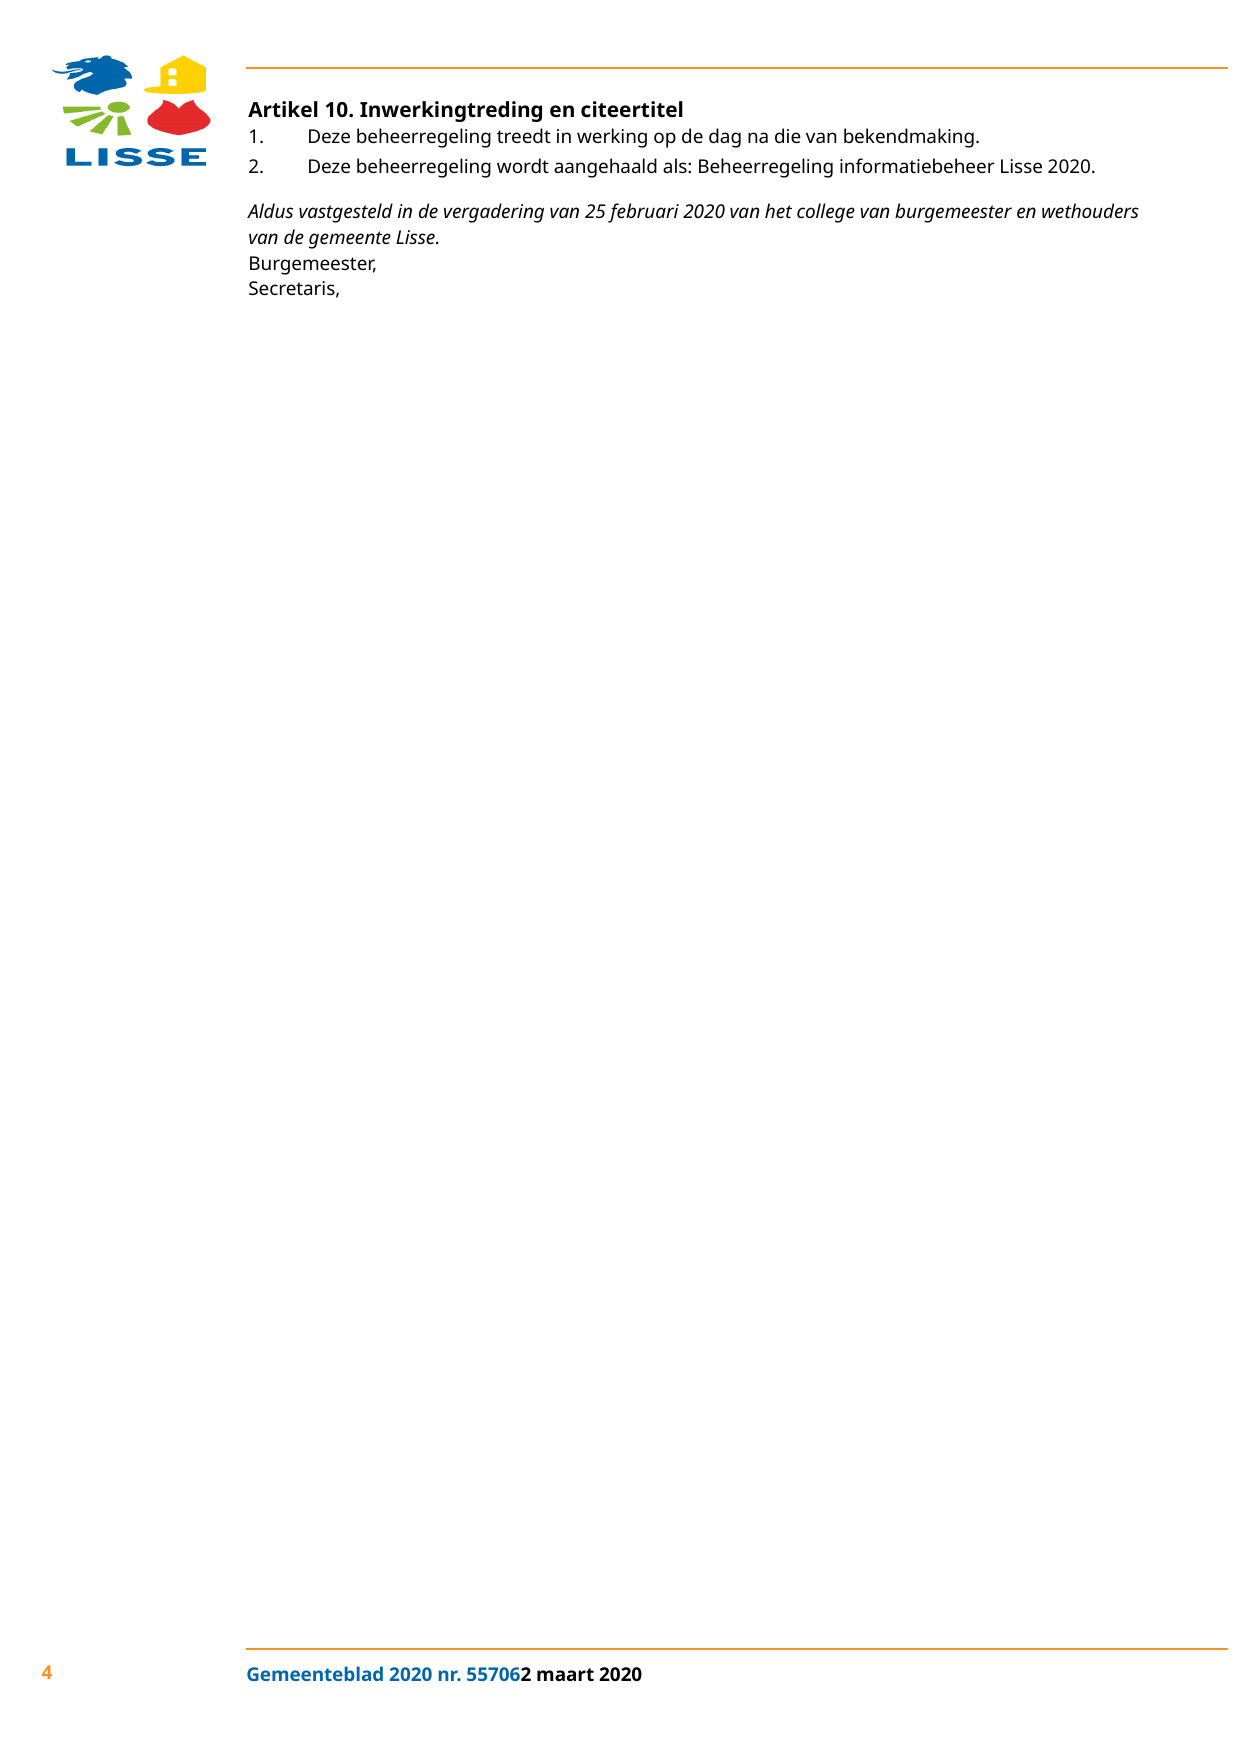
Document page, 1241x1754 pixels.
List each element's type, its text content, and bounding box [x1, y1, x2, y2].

text Secretaris, [248, 276, 1152, 301]
text Burgemeester, [248, 250, 1152, 276]
list Deze beheerregeling treedt in werking op de dag na die van bekendmaking. [248, 123, 1152, 149]
text Artikel 10. Inwerkingtreding en citeertitel [248, 95, 1152, 123]
text Aldus vastgesteld in de vergadering van 25 februari 2020 van het college van burgemeester en wethouders van de gemeente Lisse. [248, 198, 1152, 250]
list Deze beheerregeling wordt aangehaald als: Beheerregeling informatiebeheer Lisse 2020. [248, 153, 1152, 178]
picture [41, 47, 231, 172]
